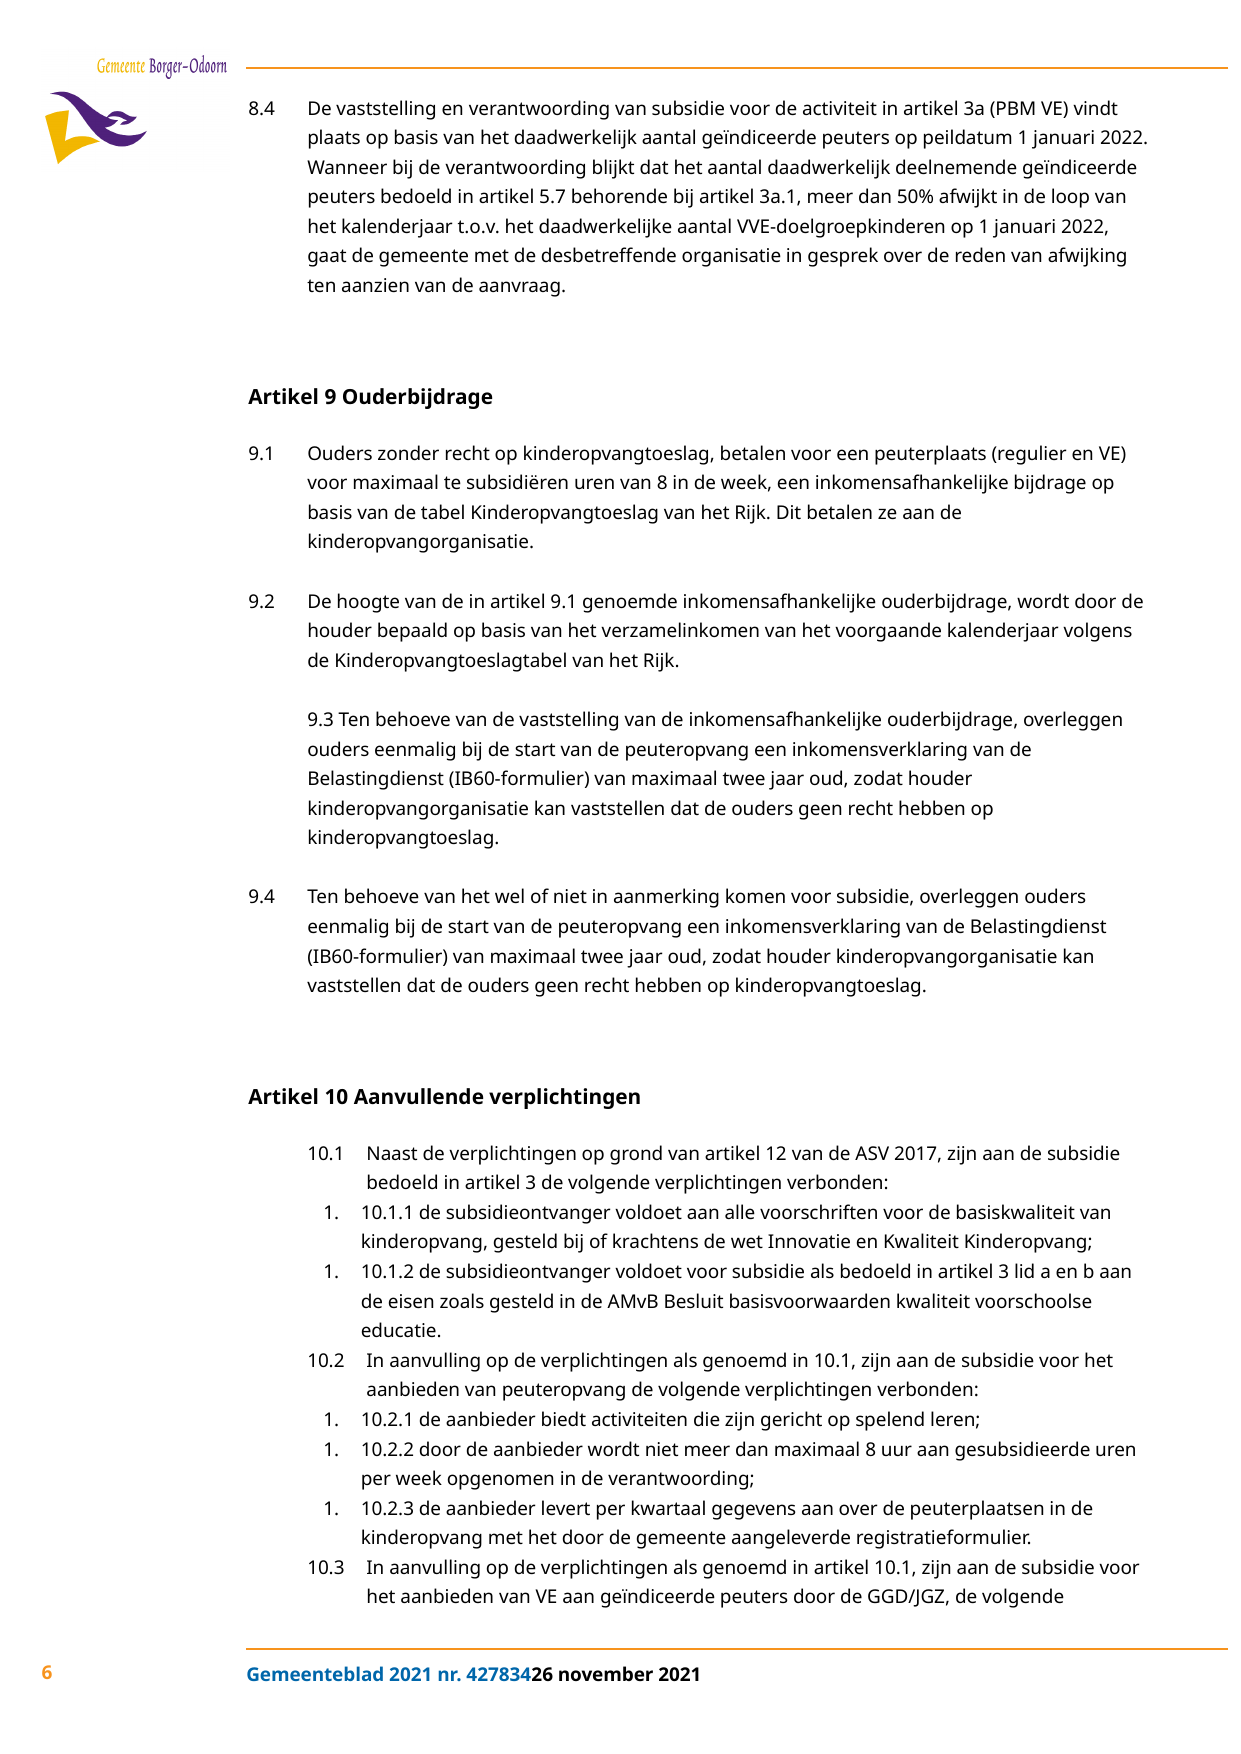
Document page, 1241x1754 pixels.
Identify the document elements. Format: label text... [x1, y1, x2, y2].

list 10.1.1 de subsidieontvanger voldoet aan alle voorschriften voor de basiskwaliteit van kinderopvang, gesteld bij of krachtens de wet Innovatie en Kwaliteit Kinderopvang; [323, 1199, 1152, 1254]
list In aanvulling op de verplichtingen als genoemd in 10.1, zijn aan de subsidie voor het aanbieden van peuteropvang de volgende verplichtingen verbonden: [307, 1347, 1152, 1402]
list 10.2.2 door de aanbieder wordt niet meer dan maximaal 8 uur aan gesubsidieerde uren per week opgenomen in de verantwoording; [323, 1436, 1152, 1491]
list 10.1.2 de subsidieontvanger voldoet voor subsidie als bedoeld in artikel 3 lid a en b aan de eisen zoals gesteld in de AMvB Besluit basisvoorwaarden kwaliteit voorschoolse educatie. [323, 1258, 1152, 1343]
list Ten behoeve van het wel of niet in aanmerking komen voor subsidie, overleggen ouders eenmalig bij de start van de peuteropvang een inkomensverklaring van de Belastingdienst (IB60-formulier) van maximaal twee jaar oud, zodat houder kinderopvangorganisatie kan vaststellen dat de ouders geen recht hebben op kinderopvangtoeslag. [248, 884, 1152, 998]
list Naast de verplichtingen op grond van artikel 12 van de ASV 2017, zijn aan de subsidie bedoeld in artikel 3 de volgende verplichtingen verbonden: [307, 1140, 1152, 1195]
list 10.2.3 de aanbieder levert per kwartaal gegevens aan over de peuterplaatsen in de kinderopvang met het door de gemeente aangeleverde registratieformulier. [323, 1495, 1152, 1550]
picture [41, 47, 231, 172]
text Artikel 9 Ouderbijdrage [248, 382, 1152, 410]
list In aanvulling op de verplichtingen als genoemd in artikel 10.1, zijn aan de subsidie voor het aanbieden van VE aan geïndiceerde peuters door de GGD/JGZ, de volgende [307, 1554, 1152, 1609]
list De hoogte van de in artikel 9.1 genoemde inkomensafhankelijke ouderbijdrage, wordt door de houder bepaald op basis van het verzamelinkomen van het voorgaande kalenderjaar volgens de Kinderopvangtoeslagtabel van het Rijk. [248, 588, 1152, 673]
list De vaststelling en verantwoording van subsidie voor de activiteit in artikel 3a (PBM VE) vindt plaats op basis van het daadwerkelijk aantal geïndiceerde peuters op peildatum 1 januari 2022. Wanneer bij de verantwoording blijkt dat het aantal daadwerkelijk deelnemende geïndiceerde peuters bedoeld in artikel 5.7 behorende bij artikel 3a.1, meer dan 50% afwijkt in de loop van het kalenderjaar t.o.v. het daadwerkelijke aantal VVE-doelgroepkinderen op 1 januari 2022, gaat de gemeente met de desbetreffende organisatie in gesprek over de reden van afwijking ten aanzien van de aanvraag. [248, 95, 1152, 298]
list 9.3 Ten behoeve van de vaststelling van de inkomensafhankelijke ouderbijdrage, overleggen ouders eenmalig bij de start van de peuteropvang een inkomensverklaring van de Belastingdienst (IB60-formulier) van maximaal twee jaar oud, zodat houder kinderopvangorganisatie kan vaststellen dat de ouders geen recht hebben op kinderopvangtoeslag. [248, 706, 1152, 850]
list 10.2.1 de aanbieder biedt activiteiten die zijn gericht op spelend leren; [323, 1406, 1152, 1432]
text Artikel 10 Aanvullende verplichtingen [248, 1082, 1152, 1110]
list Ouders zonder recht op kinderopvangtoeslag, betalen voor een peuterplaats (regulier en VE) voor maximaal te subsidiëren uren van 8 in de week, een inkomensafhankelijke bijdrage op basis van de tabel Kinderopvangtoeslag van het Rijk. Dit betalen ze aan de kinderopvangorganisatie. [248, 440, 1152, 554]
